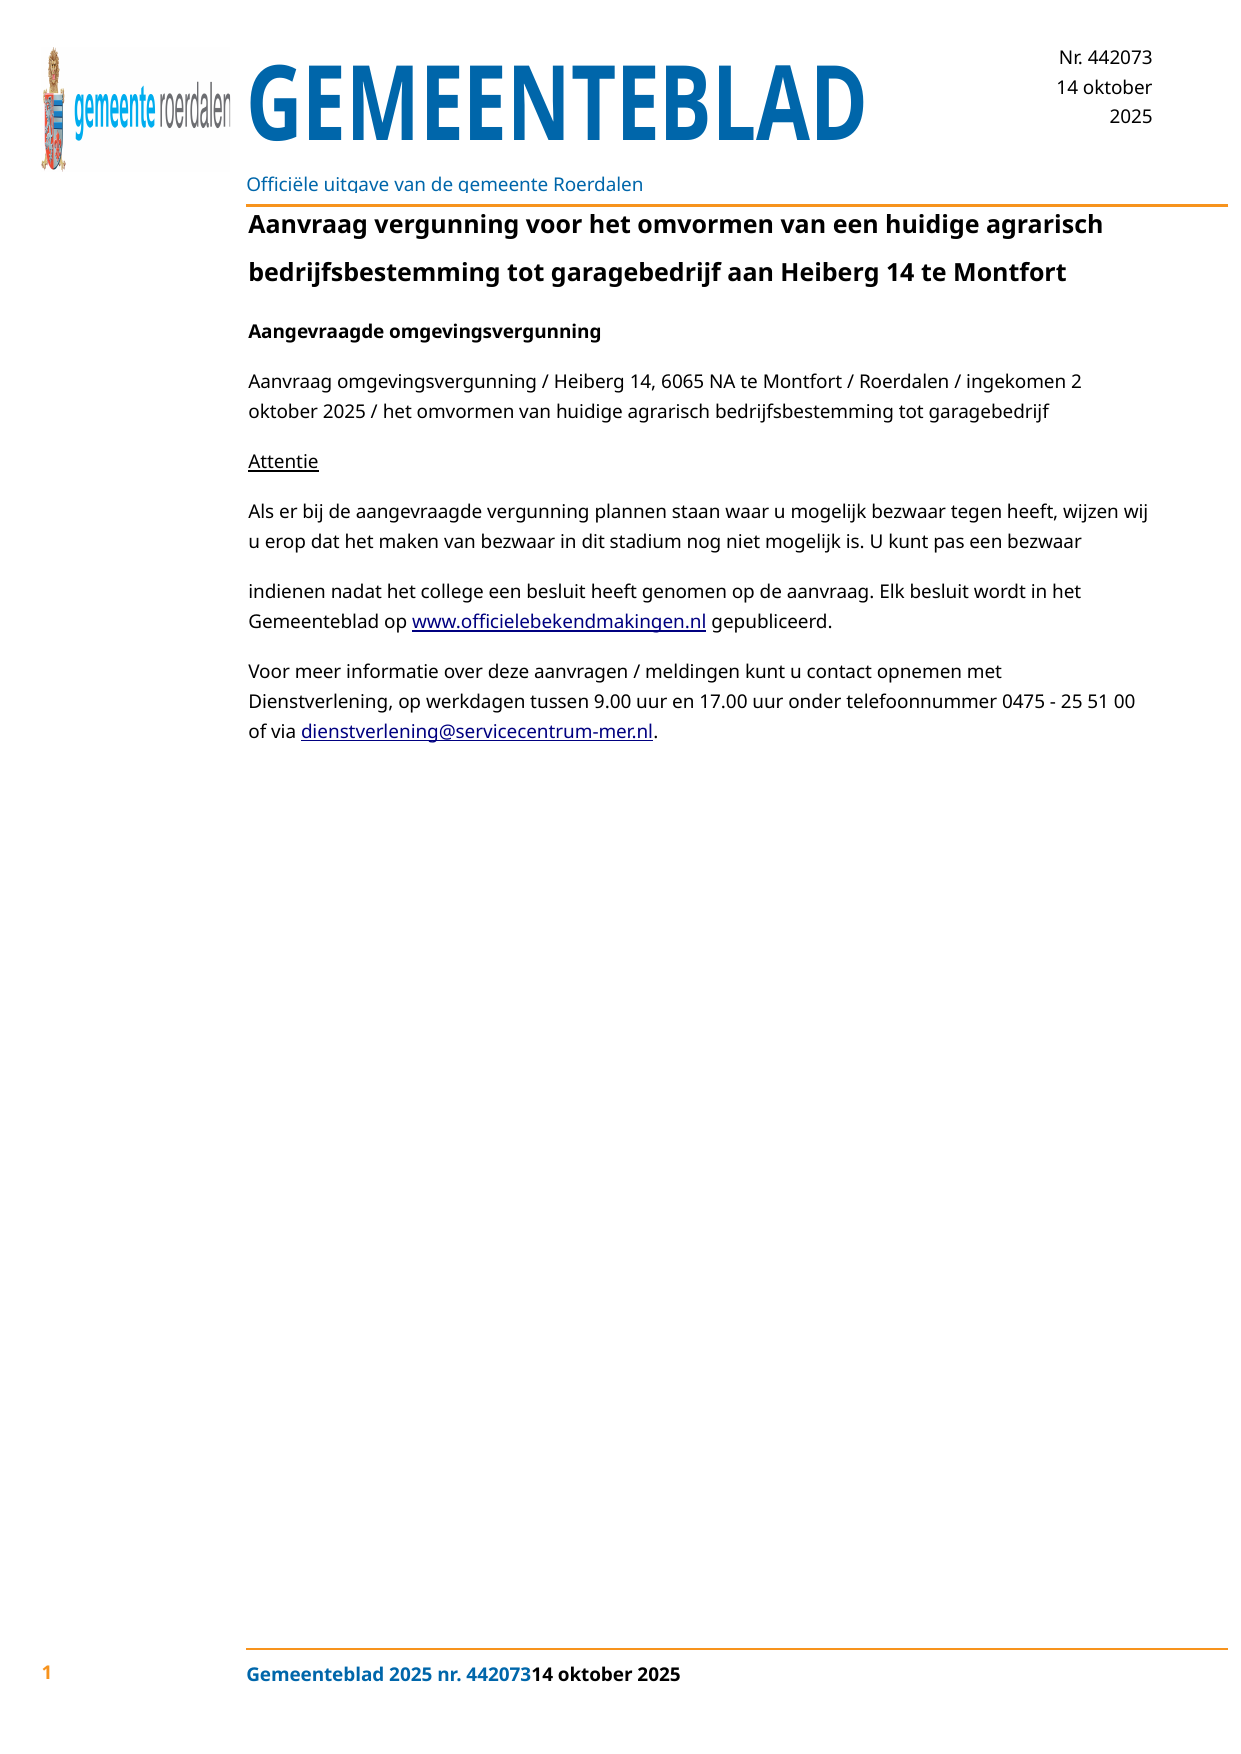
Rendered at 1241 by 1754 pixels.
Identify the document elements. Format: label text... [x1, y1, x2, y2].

text Aanvraag vergunning voor het omvormen van een huidige agrarisch bedrijfsbestemming tot garagebedrijf aan Heiberg 14 te Montfort [248, 207, 1152, 288]
text Voor meer informatie over deze aanvragen / meldingen kunt u contact opnemen met Dienstverlening, op werkdagen tussen 9.00 uur en 17.00 uur onder telefoonnummer 0475 - 25 51 00 of via dienstverlening@servicecentrum-mer.nl. [248, 659, 1152, 744]
text Als er bij de aangevraagde vergunning plannen staan waar u mogelijk bezwaar tegen heeft, wijzen wij u erop dat het maken van bezwaar in dit stadium nog niet mogelijk is. U kunt pas een bezwaar [248, 499, 1152, 554]
text indienen nadat het college een besluit heeft genomen op de aanvraag. Elk besluit wordt in het Gemeenteblad op www.officielebekendmakingen.nl gepubliceerd. [248, 579, 1152, 634]
text Attentie [248, 448, 1152, 474]
text Aangevraagde omgevingsvergunning [248, 318, 1152, 344]
picture [41, 47, 231, 172]
text Aanvraag omgevingsvergunning / Heiberg 14, 6065 NA te Montfort / Roerdalen / ingekomen 2 oktober 2025 / het omvormen van huidige agrarisch bedrijfsbestemming tot garagebedrijf [248, 368, 1152, 424]
